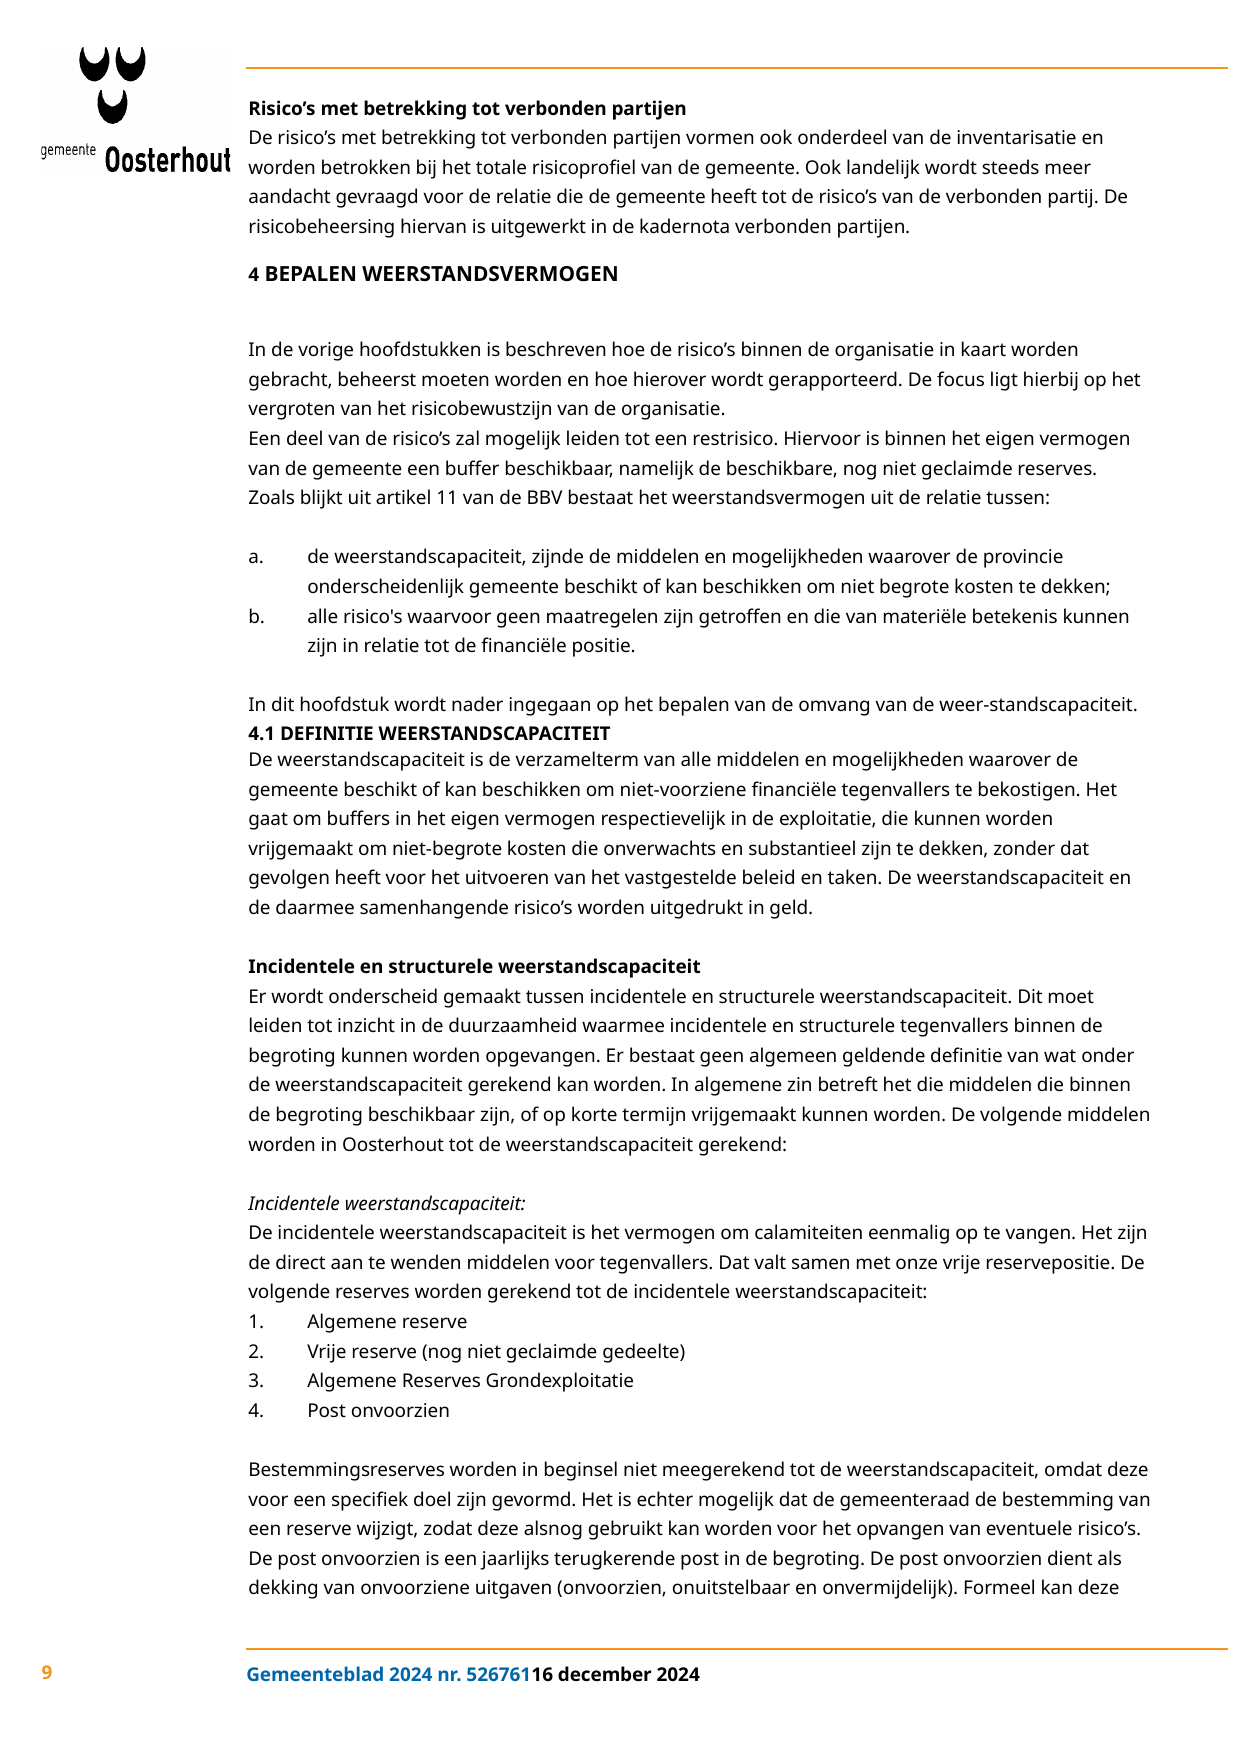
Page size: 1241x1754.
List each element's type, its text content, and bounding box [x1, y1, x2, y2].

text Bestemmingsreserves worden in beginsel niet meegerekend tot de weerstandscapaciteit, omdat deze voor een specifiek doel zijn gevormd. Het is echter mogelijk dat de gemeenteraad de bestemming van een reserve wijzigt, zodat deze alsnog gebruikt kan worden voor het opvangen van eventuele risico’s. De post onvoorzien is een jaarlijks terugkerende post in de begroting. De post onvoorzien dient als dekking van onvoorziene uitgaven (onvoorzien, onuitstelbaar en onvermijdelijk). Formeel kan deze [248, 1456, 1152, 1600]
text Incidentele weerstandscapaciteit: [248, 1190, 1152, 1216]
text In de vorige hoofdstukken is beschreven hoe de risico’s binnen de organisatie in kaart worden gebracht, beheerst moeten worden en hoe hierover wordt gerapporteerd. De focus ligt hierbij op het vergroten van het risicobewustzijn van de organisatie. [248, 336, 1152, 421]
text De weerstandscapaciteit is de verzamelterm van alle middelen en mogelijkheden waarover de gemeente beschikt of kan beschikken om niet-voorziene financiële tegenvallers te bekostigen. Het gaat om buffers in het eigen vermogen respectievelijk in de exploitatie, die kunnen worden vrijgemaakt om niet-begrote kosten die onverwachts en substantieel zijn te dekken, zonder dat gevolgen heeft voor het uitvoeren van het vastgestelde beleid en taken. De weerstandscapaciteit en de daarmee samenhangende risico’s worden uitgedrukt in geld. [248, 746, 1152, 920]
text De incidentele weerstandscapaciteit is het vermogen om calamiteiten eenmalig op te vangen. Het zijn de direct aan te wenden middelen voor tegenvallers. Dat valt samen met onze vrije reservepositie. De volgende reserves worden gerekend tot de incidentele weerstandscapaciteit: [248, 1219, 1152, 1304]
text In dit hoofdstuk wordt nader ingegaan op het bepalen van de omvang van de weer-standscapaciteit. [248, 691, 1152, 717]
text De risico’s met betrekking tot verbonden partijen vormen ook onderdeel van de inventarisatie en worden betrokken bij het totale risicoprofiel van de gemeente. Ook landelijk wordt steeds meer aandacht gevraagd voor de relatie die de gemeente heeft tot de risico’s van de verbonden partij. De risicobeheersing hiervan is uitgewerkt in de kadernota verbonden partijen. [248, 124, 1152, 239]
list Algemene Reserves Grondexploitatie [248, 1367, 1152, 1393]
text Incidentele en structurele weerstandscapaciteit [248, 953, 1152, 979]
table_header de weerstandscapaciteit, zijnde de middelen en mogelijkheden waarover de provincie onderscheidenlijk gemeente beschikt of kan beschikken om niet begrote kosten te dekken; alle risico's waarvoor geen maatregelen zijn getroffen en die van materiële betekenis kunnen zijn in relatie tot de financiële positie. [248, 544, 1152, 658]
text Risico’s met betrekking tot verbonden partijen [248, 95, 1152, 121]
picture [41, 47, 231, 172]
text 4 BEPALEN WEERSTANDSVERMOGEN [248, 259, 1152, 287]
list Post onvoorzien [248, 1397, 1152, 1423]
text Een deel van de risico’s zal mogelijk leiden tot een restrisico. Hiervoor is binnen het eigen vermogen van de gemeente een buffer beschikbaar, namelijk de beschikbare, nog niet geclaimde reserves. [248, 425, 1152, 481]
text 4.1 DEFINITIE WEERSTANDSCAPACITEIT [248, 721, 1152, 746]
text Zoals blijkt uit artikel 11 van de BBV bestaat het weerstandsvermogen uit de relatie tussen: [248, 484, 1152, 510]
list Algemene reserve [248, 1308, 1152, 1334]
text Er wordt onderscheid gemaakt tussen incidentele en structurele weerstandscapaciteit. Dit moet leiden tot inzicht in de duurzaamheid waarmee incidentele en structurele tegenvallers binnen de begroting kunnen worden opgevangen. Er bestaat geen algemeen geldende definitie van wat onder de weerstandscapaciteit gerekend kan worden. In algemene zin betreft het die middelen die binnen de begroting beschikbaar zijn, of op korte termijn vrijgemaakt kunnen worden. De volgende middelen worden in Oosterhout tot de weerstandscapaciteit gerekend: [248, 983, 1152, 1157]
list Vrije reserve (nog niet geclaimde gedeelte) [248, 1338, 1152, 1364]
